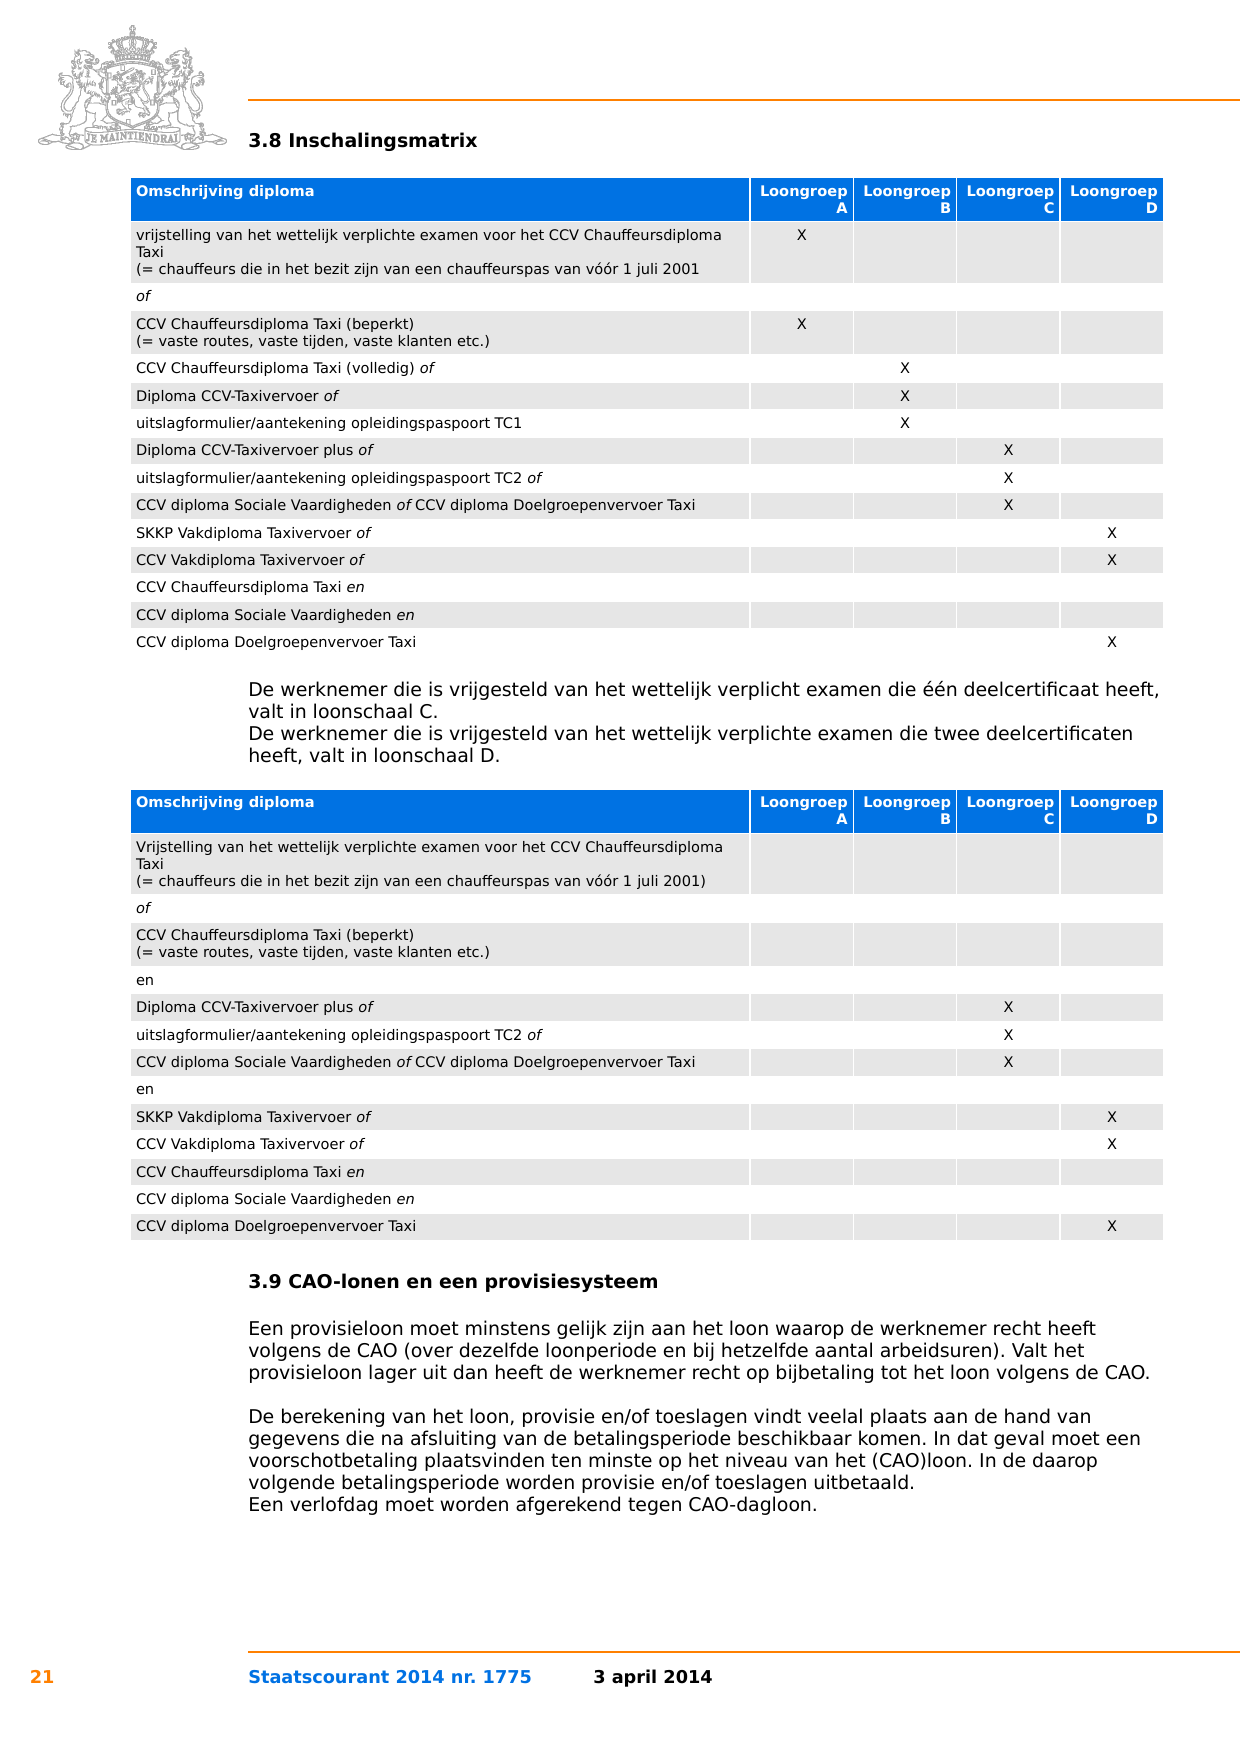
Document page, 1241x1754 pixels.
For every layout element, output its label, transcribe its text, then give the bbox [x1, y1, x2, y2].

table_cell X [751, 222, 853, 283]
table_cell [957, 355, 1059, 382]
table_cell SKKP Vakdiploma Taxivervoer of [131, 1104, 749, 1130]
table_cell [854, 602, 956, 628]
table_cell [751, 967, 853, 993]
table_cell CCV Chauffeursdiploma Taxi (beperkt) (= vaste routes, vaste tijden, vaste klanten etc.) [131, 923, 749, 966]
table_header Loongroep A [751, 178, 853, 221]
table_header Omschrijving diploma [131, 178, 749, 221]
table_cell uitslagformulier/aantekening opleidingspaspoort TC1 [131, 410, 749, 437]
table_cell [751, 520, 853, 546]
table_cell [751, 465, 853, 491]
text De werknemer die is vrijgesteld van het wettelijk verplichte examen die twee deelcertificaten heeft, valt in loonschaal D. [248, 723, 1163, 767]
table_cell [957, 967, 1059, 993]
table_cell [957, 1214, 1059, 1240]
table_cell [854, 547, 956, 573]
table_cell [1061, 834, 1163, 894]
table_cell [1061, 311, 1163, 354]
table_cell CCV diploma Sociale Vaardigheden en [131, 602, 749, 628]
table_cell X [957, 1049, 1059, 1076]
table_cell [854, 967, 956, 993]
text Een verlofdag moet worden afgerekend tegen CAO-dagloon. [248, 1494, 1163, 1516]
table_cell Diploma CCV-Taxivervoer plus of [131, 438, 749, 464]
table_cell [1061, 1077, 1163, 1103]
table_cell [1061, 1159, 1163, 1185]
table_cell [751, 1077, 853, 1103]
table_cell CCV Vakdiploma Taxivervoer of [131, 1131, 749, 1158]
table_cell [751, 994, 853, 1021]
table_cell [1061, 222, 1163, 283]
table_cell uitslagformulier/aantekening opleidingspaspoort TC2 of [131, 465, 749, 491]
table_cell [957, 923, 1059, 966]
table_cell [1061, 465, 1163, 491]
table_cell [751, 1022, 853, 1048]
table_cell X [1061, 520, 1163, 546]
table_cell Diploma CCV-Taxivervoer plus of [131, 994, 749, 1021]
table_cell [751, 1214, 853, 1240]
table_cell CCV diploma Sociale Vaardigheden of CCV diploma Doelgroepenvervoer Taxi [131, 1049, 749, 1076]
table_cell [1061, 438, 1163, 464]
table_cell [957, 1186, 1059, 1212]
table_cell CCV Chauffeursdiploma Taxi en [131, 575, 749, 601]
table_cell X [1061, 1104, 1163, 1130]
table_header Loongroep B [854, 790, 956, 833]
table_cell en [131, 967, 749, 993]
table_cell [957, 1104, 1059, 1130]
table_cell [1061, 410, 1163, 437]
table_cell [957, 834, 1059, 894]
table_cell [854, 1186, 956, 1212]
table_cell [957, 629, 1059, 656]
table_cell CCV Vakdiploma Taxivervoer of [131, 547, 749, 573]
table_header Loongroep D [1061, 178, 1163, 221]
table_cell [854, 895, 956, 922]
table_cell [1061, 967, 1163, 993]
table_cell [854, 1077, 956, 1103]
table_cell [957, 222, 1059, 283]
table_cell X [957, 1022, 1059, 1048]
table_cell [751, 1186, 853, 1212]
subtitle 3.9 CAO-lonen en een provisiesysteem [248, 1271, 1163, 1293]
table_cell [854, 994, 956, 1021]
table_cell [854, 311, 956, 354]
table_cell [854, 575, 956, 601]
table_cell [854, 834, 956, 894]
table_cell [1061, 493, 1163, 519]
table_cell [957, 547, 1059, 573]
table_cell [854, 1022, 956, 1048]
table_cell [751, 602, 853, 628]
table_cell [751, 1159, 853, 1185]
text De berekening van het loon, provisie en/of toeslagen vindt veelal plaats aan de hand van gegevens die na afsluiting van de betalingsperiode beschikbaar komen. In dat geval moet een voorschotbetaling plaatsvinden ten minste op het niveau van het (CAO)loon. In de daarop volgende betalingsperiode worden provisie en/of toeslagen uitbetaald. [248, 1406, 1163, 1494]
picture [38, 25, 227, 150]
table_cell [751, 493, 853, 519]
table_cell [854, 1214, 956, 1240]
table_cell [751, 923, 853, 966]
table_cell X [957, 493, 1059, 519]
table_header Loongroep D [1061, 790, 1163, 833]
table_cell [957, 602, 1059, 628]
table_cell [751, 1049, 853, 1076]
table_cell [1061, 1022, 1163, 1048]
table_cell X [957, 465, 1059, 491]
table_cell [957, 1159, 1059, 1185]
table_cell [854, 284, 956, 310]
table_cell [957, 1077, 1059, 1103]
table_cell X [854, 355, 956, 382]
table_cell uitslagformulier/aantekening opleidingspaspoort TC2 of [131, 1022, 749, 1048]
table_cell of [131, 284, 749, 310]
table_cell [854, 1049, 956, 1076]
table_header Loongroep A [751, 790, 853, 833]
table_cell [751, 355, 853, 382]
table_cell en [131, 1077, 749, 1103]
table_cell [854, 1104, 956, 1130]
table_cell X [1061, 629, 1163, 656]
table_cell [751, 547, 853, 573]
table_cell CCV diploma Doelgroepenvervoer Taxi [131, 1214, 749, 1240]
table_cell CCV Chauffeursdiploma Taxi (beperkt) (= vaste routes, vaste tijden, vaste klanten etc.) [131, 311, 749, 354]
table_cell [751, 1131, 853, 1158]
table_cell X [1061, 1131, 1163, 1158]
table_cell [1061, 1049, 1163, 1076]
table_cell [957, 895, 1059, 922]
table_cell [1061, 575, 1163, 601]
table_cell Vrijstelling van het wettelijk verplichte examen voor het CCV Chauffeursdiploma Taxi (= chauffeurs die in het bezit zijn van een chauffeurspas van vóór 1 juli 2001) [131, 834, 749, 894]
table_cell [957, 383, 1059, 409]
table_cell CCV Chauffeursdiploma Taxi (volledig) of [131, 355, 749, 382]
table_cell [751, 895, 853, 922]
table_cell [957, 410, 1059, 437]
table_cell X [1061, 1214, 1163, 1240]
table_cell [751, 629, 853, 656]
table_cell [1061, 895, 1163, 922]
table_cell Diploma CCV-Taxivervoer of [131, 383, 749, 409]
table_cell X [1061, 547, 1163, 573]
table_cell [1061, 1186, 1163, 1212]
subtitle 3.8 Inschalingsmatrix [248, 130, 1163, 152]
table_header Loongroep C [957, 178, 1059, 221]
table_cell SKKP Vakdiploma Taxivervoer of [131, 520, 749, 546]
table_cell CCV diploma Doelgroepenvervoer Taxi [131, 629, 749, 656]
table_cell X [751, 311, 853, 354]
table_cell [854, 465, 956, 491]
table_cell [854, 520, 956, 546]
table_cell [1061, 383, 1163, 409]
table_cell [854, 222, 956, 283]
table_cell [751, 410, 853, 437]
table_cell [854, 1159, 956, 1185]
table_cell [957, 1131, 1059, 1158]
table_cell X [957, 438, 1059, 464]
table_cell [854, 1131, 956, 1158]
table_cell [957, 575, 1059, 601]
table_cell [1061, 923, 1163, 966]
table_cell [854, 629, 956, 656]
table_cell [751, 284, 853, 310]
table_cell [1061, 994, 1163, 1021]
table_cell [1061, 602, 1163, 628]
table_cell [854, 923, 956, 966]
table_cell [751, 834, 853, 894]
table_cell [854, 493, 956, 519]
table_header Loongroep B [854, 178, 956, 221]
table_cell [854, 438, 956, 464]
table_cell [957, 520, 1059, 546]
table_cell [1061, 284, 1163, 310]
table_cell [957, 311, 1059, 354]
table_cell [1061, 355, 1163, 382]
table_cell CCV Chauffeursdiploma Taxi en [131, 1159, 749, 1185]
table_cell CCV diploma Sociale Vaardigheden en [131, 1186, 749, 1212]
table_cell [751, 1104, 853, 1130]
table_cell [957, 284, 1059, 310]
table_header Loongroep C [957, 790, 1059, 833]
table_cell [751, 438, 853, 464]
table_cell vrijstelling van het wettelijk verplichte examen voor het CCV Chauffeursdiploma Taxi (= chauffeurs die in het bezit zijn van een chauffeurspas van vóór 1 juli 2001 [131, 222, 749, 283]
table_cell CCV diploma Sociale Vaardigheden of CCV diploma Doelgroepenvervoer Taxi [131, 493, 749, 519]
table_cell X [957, 994, 1059, 1021]
text Een provisieloon moet minstens gelijk zijn aan het loon waarop de werknemer recht heeft volgens de CAO (over dezelfde loonperiode en bij hetzelfde aantal arbeidsuren). Valt het provisieloon lager uit dan heeft de werknemer recht op bijbetaling tot het loon volgens de CAO. [248, 1318, 1163, 1384]
table_cell of [131, 895, 749, 922]
table_header Omschrijving diploma [131, 790, 749, 833]
table_cell X [854, 383, 956, 409]
table_cell X [854, 410, 956, 437]
text De werknemer die is vrijgesteld van het wettelijk verplicht examen die één deelcertificaat heeft, valt in loonschaal C. [248, 679, 1163, 723]
table_cell [751, 383, 853, 409]
table_cell [751, 575, 853, 601]
